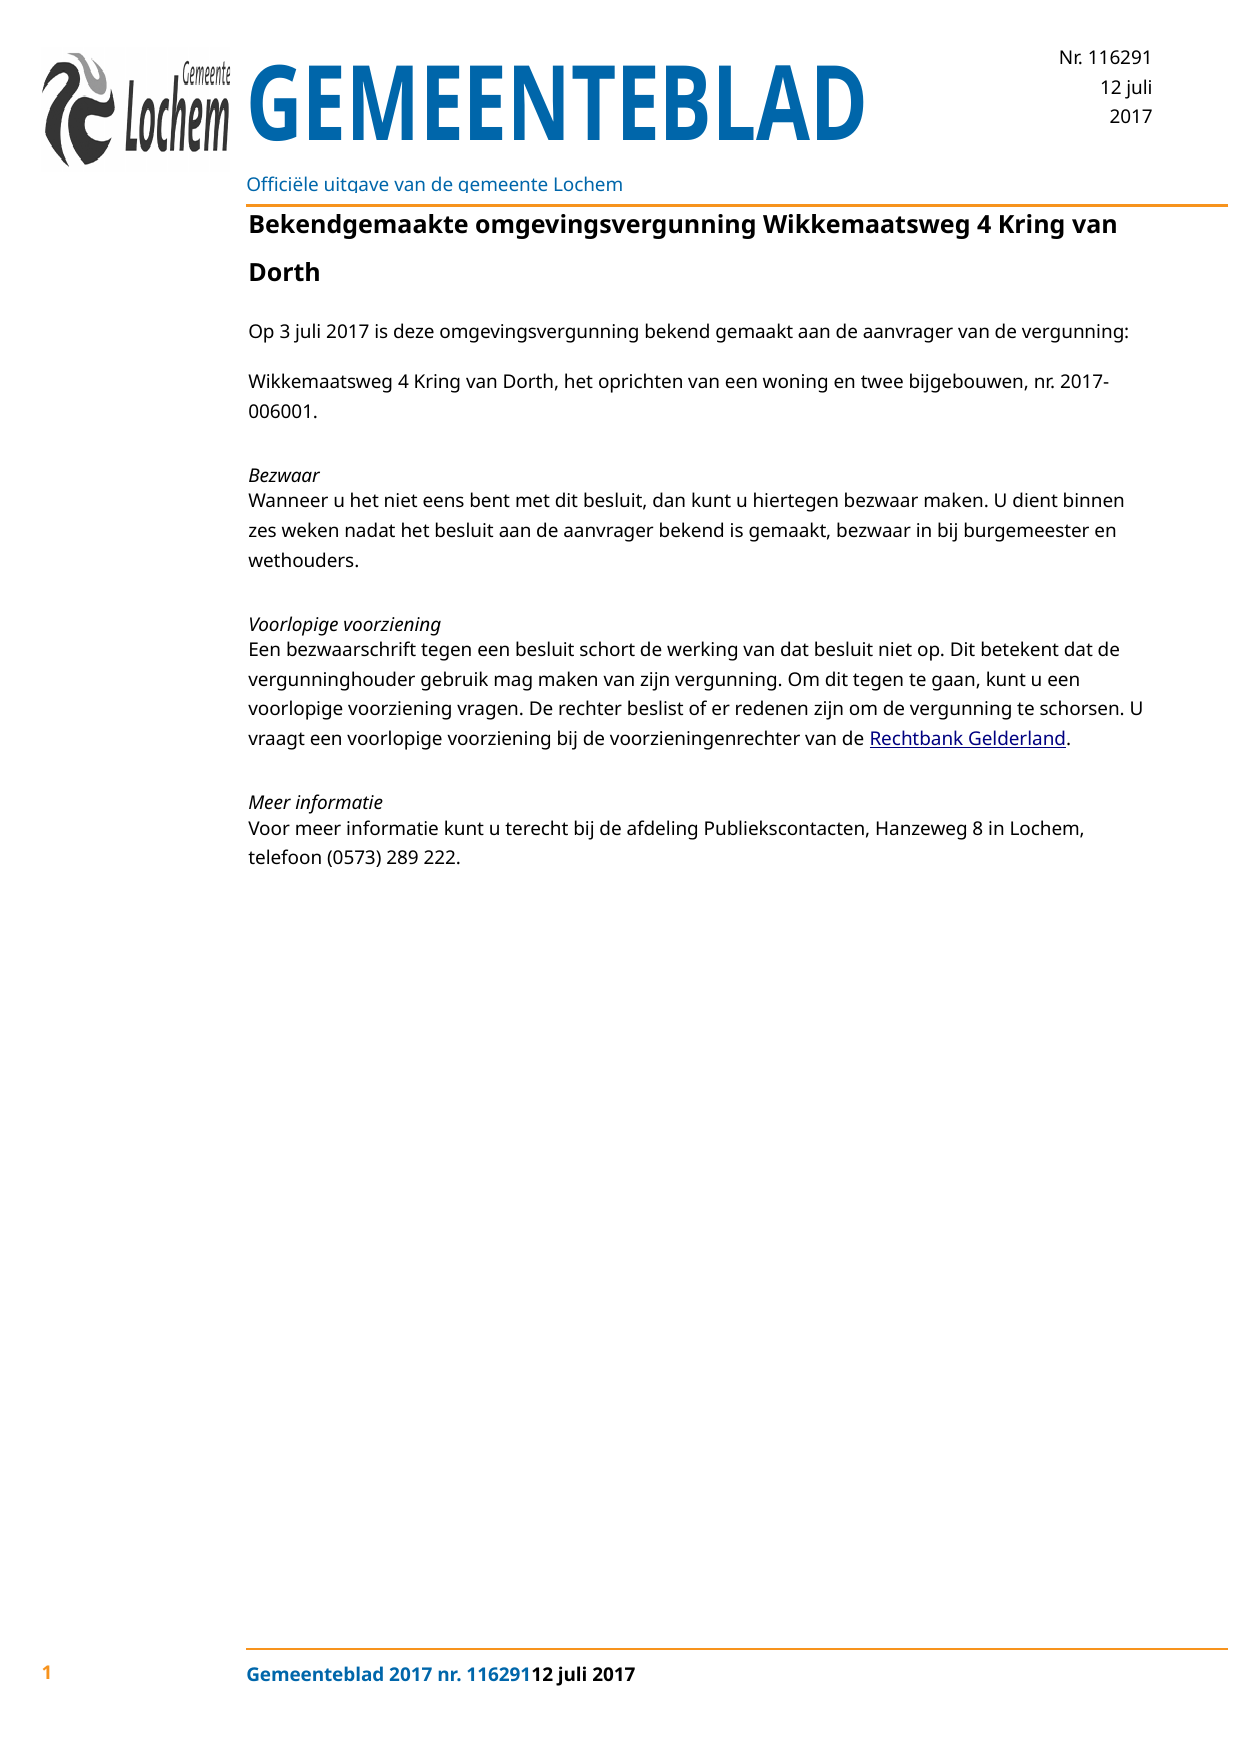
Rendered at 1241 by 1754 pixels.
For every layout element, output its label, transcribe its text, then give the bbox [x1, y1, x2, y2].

picture [41, 47, 231, 172]
text Wanneer u het niet eens bent met dit besluit, dan kunt u hiertegen bezwaar maken. U dient binnen zes weken nadat het besluit aan de aanvrager bekend is gemaakt, bezwaar in bij burgemeester en wethouders. [248, 488, 1152, 572]
text Bekendgemaakte omgevingsvergunning Wikkemaatsweg 4 Kring van Dorth [248, 207, 1152, 288]
text Meer informatie [248, 789, 1152, 815]
text Op 3 juli 2017 is deze omgevingsvergunning bekend gemaakt aan de aanvrager van de vergunning: [248, 318, 1152, 344]
text Bezwaar [248, 462, 1152, 488]
text Wikkemaatsweg 4 Kring van Dorth, het oprichten van een woning en twee bijgebouwen, nr. 2017-006001. [248, 368, 1152, 424]
text Voor meer informatie kunt u terecht bij de afdeling Publiekscontacten, Hanzeweg 8 in Lochem, telefoon (0573) 289 222. [248, 815, 1152, 870]
text Een bezwaarschrift tegen een besluit schort de werking van dat besluit niet op. Dit betekent dat de vergunninghouder gebruik mag maken van zijn vergunning. Om dit tegen te gaan, kunt u een voorlopige voorziening vragen. De rechter beslist of er redenen zijn om de vergunning te schorsen. U vraagt een voorlopige voorziening bij de voorzieningenrechter van de Rechtbank Gelderland. [248, 636, 1152, 751]
text Voorlopige voorziening [248, 611, 1152, 636]
